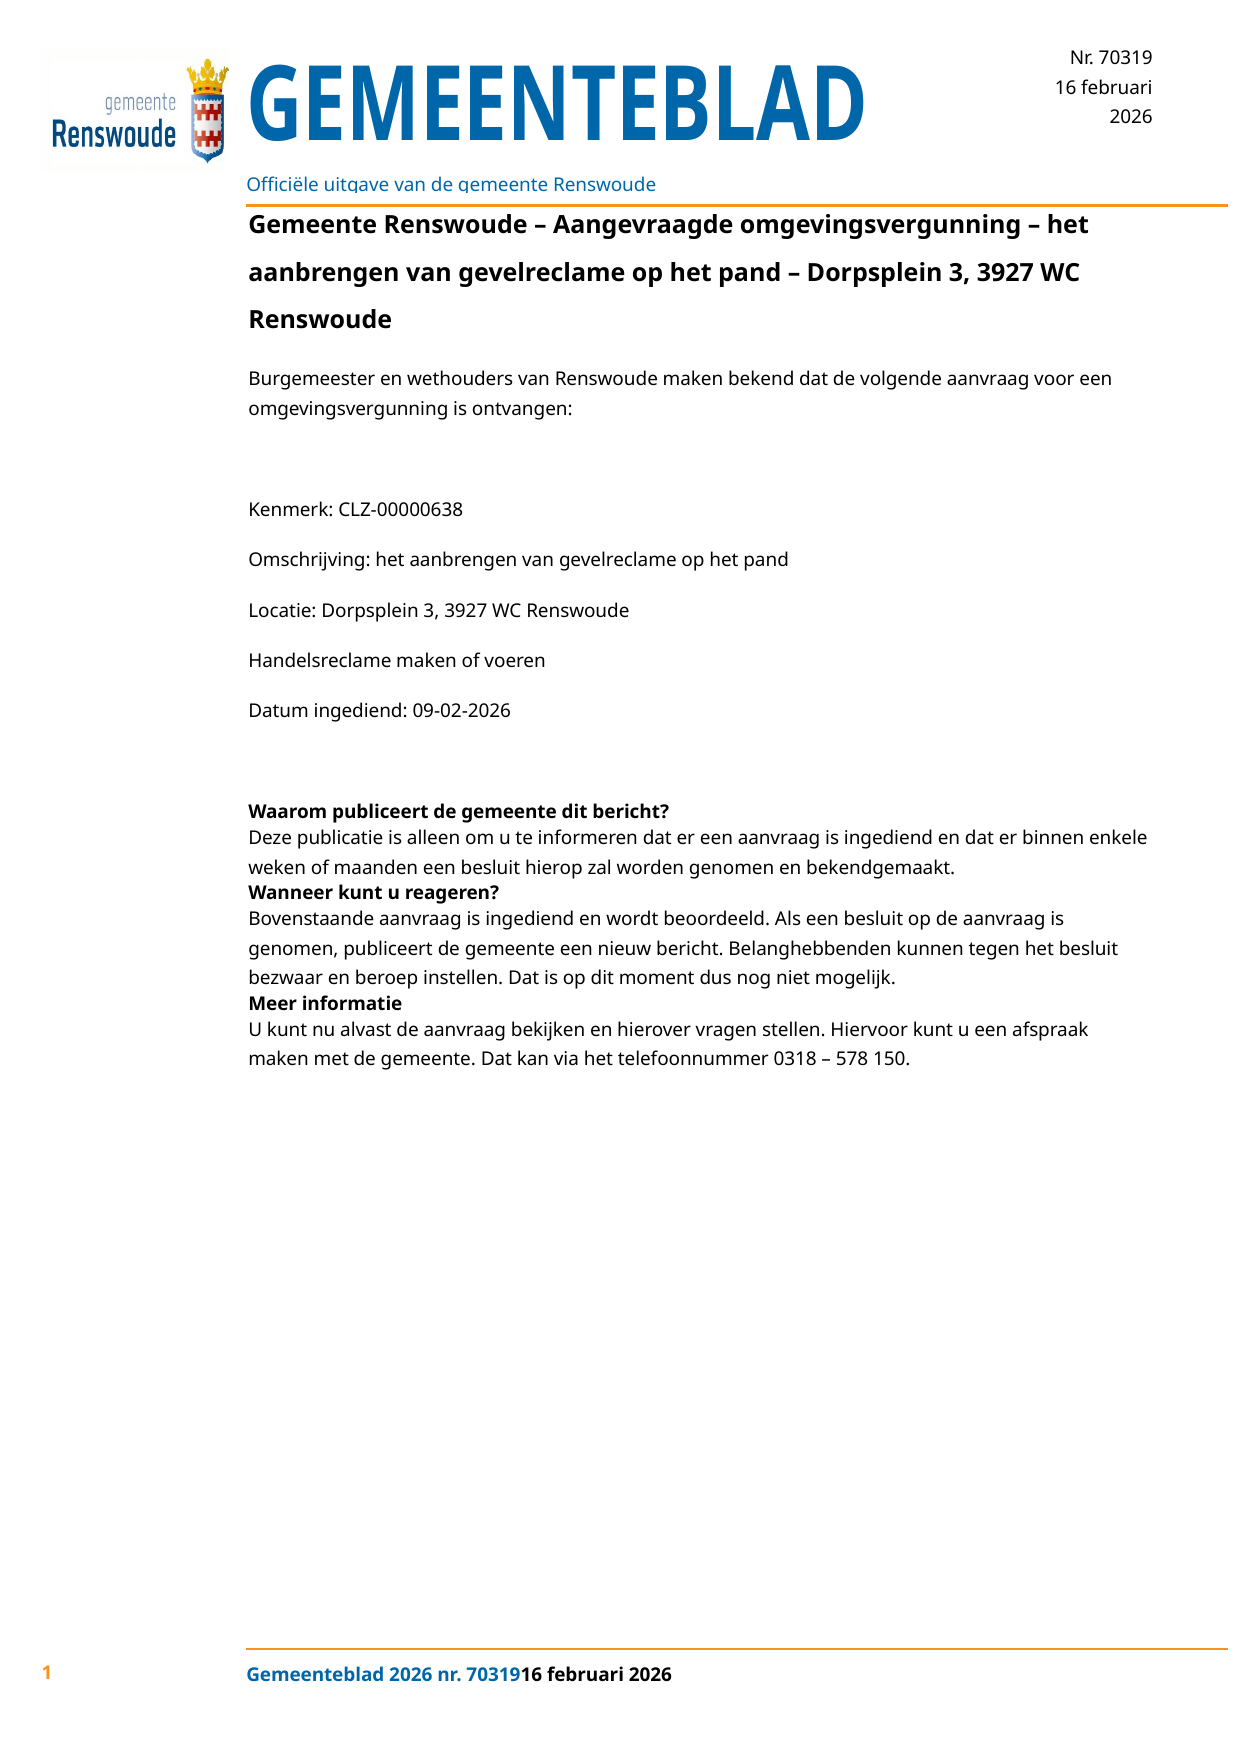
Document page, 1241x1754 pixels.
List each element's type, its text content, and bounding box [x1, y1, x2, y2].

table_cell Wanneer kunt u reageren? [248, 880, 1152, 905]
text Omschrijving: het aanbrengen van gevelreclame op het pand [248, 546, 1152, 572]
table_cell Meer informatie [248, 990, 1152, 1016]
table_cell Bovenstaande aanvraag is ingediend en wordt beoordeeld. Als een besluit op de aanvraag is genomen, publiceert de gemeente een nieuw bericht. Belanghebbenden kunnen tegen het besluit bezwaar en beroep instellen. Dat is op dit moment dus nog niet mogelijk. [248, 905, 1152, 990]
text Kenmerk: CLZ-00000638 [248, 496, 1152, 522]
table_cell U kunt nu alvast de aanvraag bekijken en hierover vragen stellen. Hiervoor kunt u een afspraak maken met de gemeente. Dat kan via het telefoonnummer 0318 – 578 150. [248, 1016, 1152, 1071]
text Burgemeester en wethouders van Renswoude maken bekend dat de volgende aanvraag voor een omgevingsvergunning is ontvangen: [248, 366, 1152, 421]
text Locatie: Dorpsplein 3, 3927 WC Renswoude [248, 597, 1152, 622]
table_cell Deze publicatie is alleen om u te informeren dat er een aanvraag is ingediend en dat er binnen enkele weken of maanden een besluit hierop zal worden genomen en bekendgemaakt. [248, 824, 1152, 879]
picture [41, 47, 231, 172]
text Gemeente Renswoude – Aangevraagde omgevingsvergunning – het aanbrengen van gevelreclame op het pand – Dorpsplein 3, 3927 WC Renswoude [248, 207, 1152, 336]
table_header Waarom publiceert de gemeente dit bericht? [248, 799, 1152, 824]
text Handelsreclame maken of voeren [248, 647, 1152, 673]
text Datum ingediend: 09-02-2026 [248, 698, 1152, 723]
